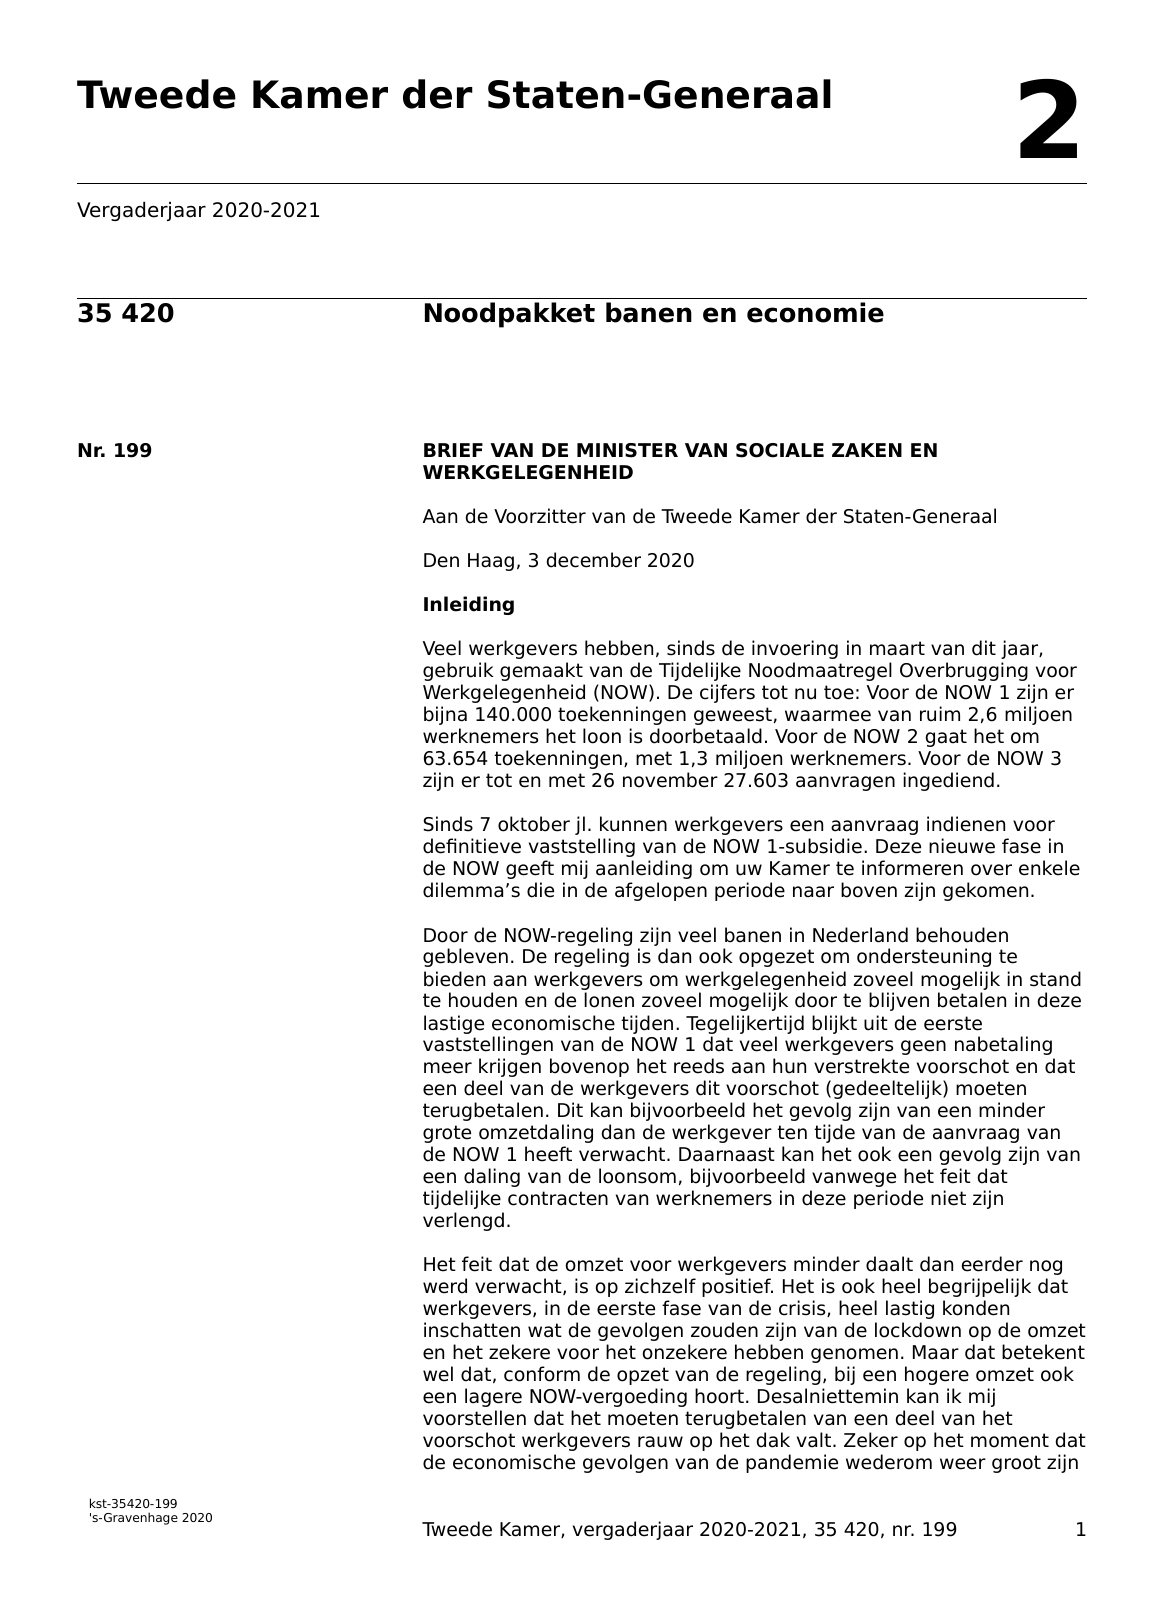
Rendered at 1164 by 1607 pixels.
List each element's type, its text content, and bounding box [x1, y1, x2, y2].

table_cell Vergaderjaar 2020-2021 [77, 184, 1087, 298]
text Veel werkgevers hebben, sinds de invoering in maart van dit jaar, gebruik gemaakt van de Tijdelijke Noodmaatregel Overbrugging voor Werkgelegenheid (NOW). De cijfers tot nu toe: Voor de NOW 1 zijn er bijna 140.000 toekenningen geweest, waarmee van ruim 2,6 miljoen werknemers het loon is doorbetaald. Voor de NOW 2 gaat het om 63.654 toekenningen, met 1,3 miljoen werknemers. Voor de NOW 3 zijn er tot en met 26 november 27.603 aanvragen ingediend. [422, 638, 1087, 792]
text Den Haag, 3 december 2020 [422, 550, 1087, 572]
subtitle 35 420 Noodpakket banen en economie [77, 299, 1087, 329]
text Aan de Voorzitter van de Tweede Kamer der Staten-Generaal [422, 506, 1087, 528]
text 's-Gravenhage 2020 [88, 1511, 323, 1525]
table_header 2 [886, 59, 1087, 183]
table_header Tweede Kamer der Staten-Generaal [77, 59, 886, 183]
text Sinds 7 oktober jl. kunnen werkgevers een aanvraag indienen voor definitieve vaststelling van de NOW 1-subsidie. Deze nieuwe fase in de NOW geeft mij aanleiding om uw Kamer te informeren over enkele dilemma’s die in de afgelopen periode naar boven zijn gekomen. [422, 814, 1087, 902]
text Door de NOW-regeling zijn veel banen in Nederland behouden gebleven. De regeling is dan ook opgezet om ondersteuning te bieden aan werkgevers om werkgelegenheid zoveel mogelijk in stand te houden en de lonen zoveel mogelijk door te blijven betalen in deze lastige economische tijden. Tegelijkertijd blijkt uit de eerste vaststellingen van de NOW 1 dat veel werkgevers geen nabetaling meer krijgen bovenop het reeds aan hun verstrekte voorschot en dat een deel van de werkgevers dit voorschot (gedeeltelijk) moeten terugbetalen. Dit kan bijvoorbeeld het gevolg zijn van een minder grote omzetdaling dan de werkgever ten tijde van de aanvraag van de NOW 1 heeft verwacht. Daarnaast kan het ook een gevolg zijn van een daling van de loonsom, bijvoorbeeld vanwege het feit dat tijdelijke contracten van werknemers in deze periode niet zijn verlengd. [422, 924, 1087, 1232]
text Het feit dat de omzet voor werkgevers minder daalt dan eerder nog werd verwacht, is op zichzelf positief. Het is ook heel begrijpelijk dat werkgevers, in de eerste fase van de crisis, heel lastig konden inschatten wat de gevolgen zouden zijn van de lockdown op de omzet en het zekere voor het onzekere hebben genomen. Maar dat betekent wel dat, conform de opzet van de regeling, bij een hogere omzet ook een lagere NOW-vergoeding hoort. Desalniettemin kan ik mij voorstellen dat het moeten terugbetalen van een deel van het voorschot werkgevers rauw op het dak valt. Zeker op het moment dat de economische gevolgen van de pandemie wederom weer groot zijn [422, 1254, 1087, 1474]
subtitle Inleiding [422, 594, 1087, 616]
text kst-35420-199 [88, 1497, 323, 1511]
subtitle Nr. 199 BRIEF VAN DE MINISTER VAN SOCIALE ZAKEN EN WERKGELEGENHEID [77, 440, 1087, 484]
